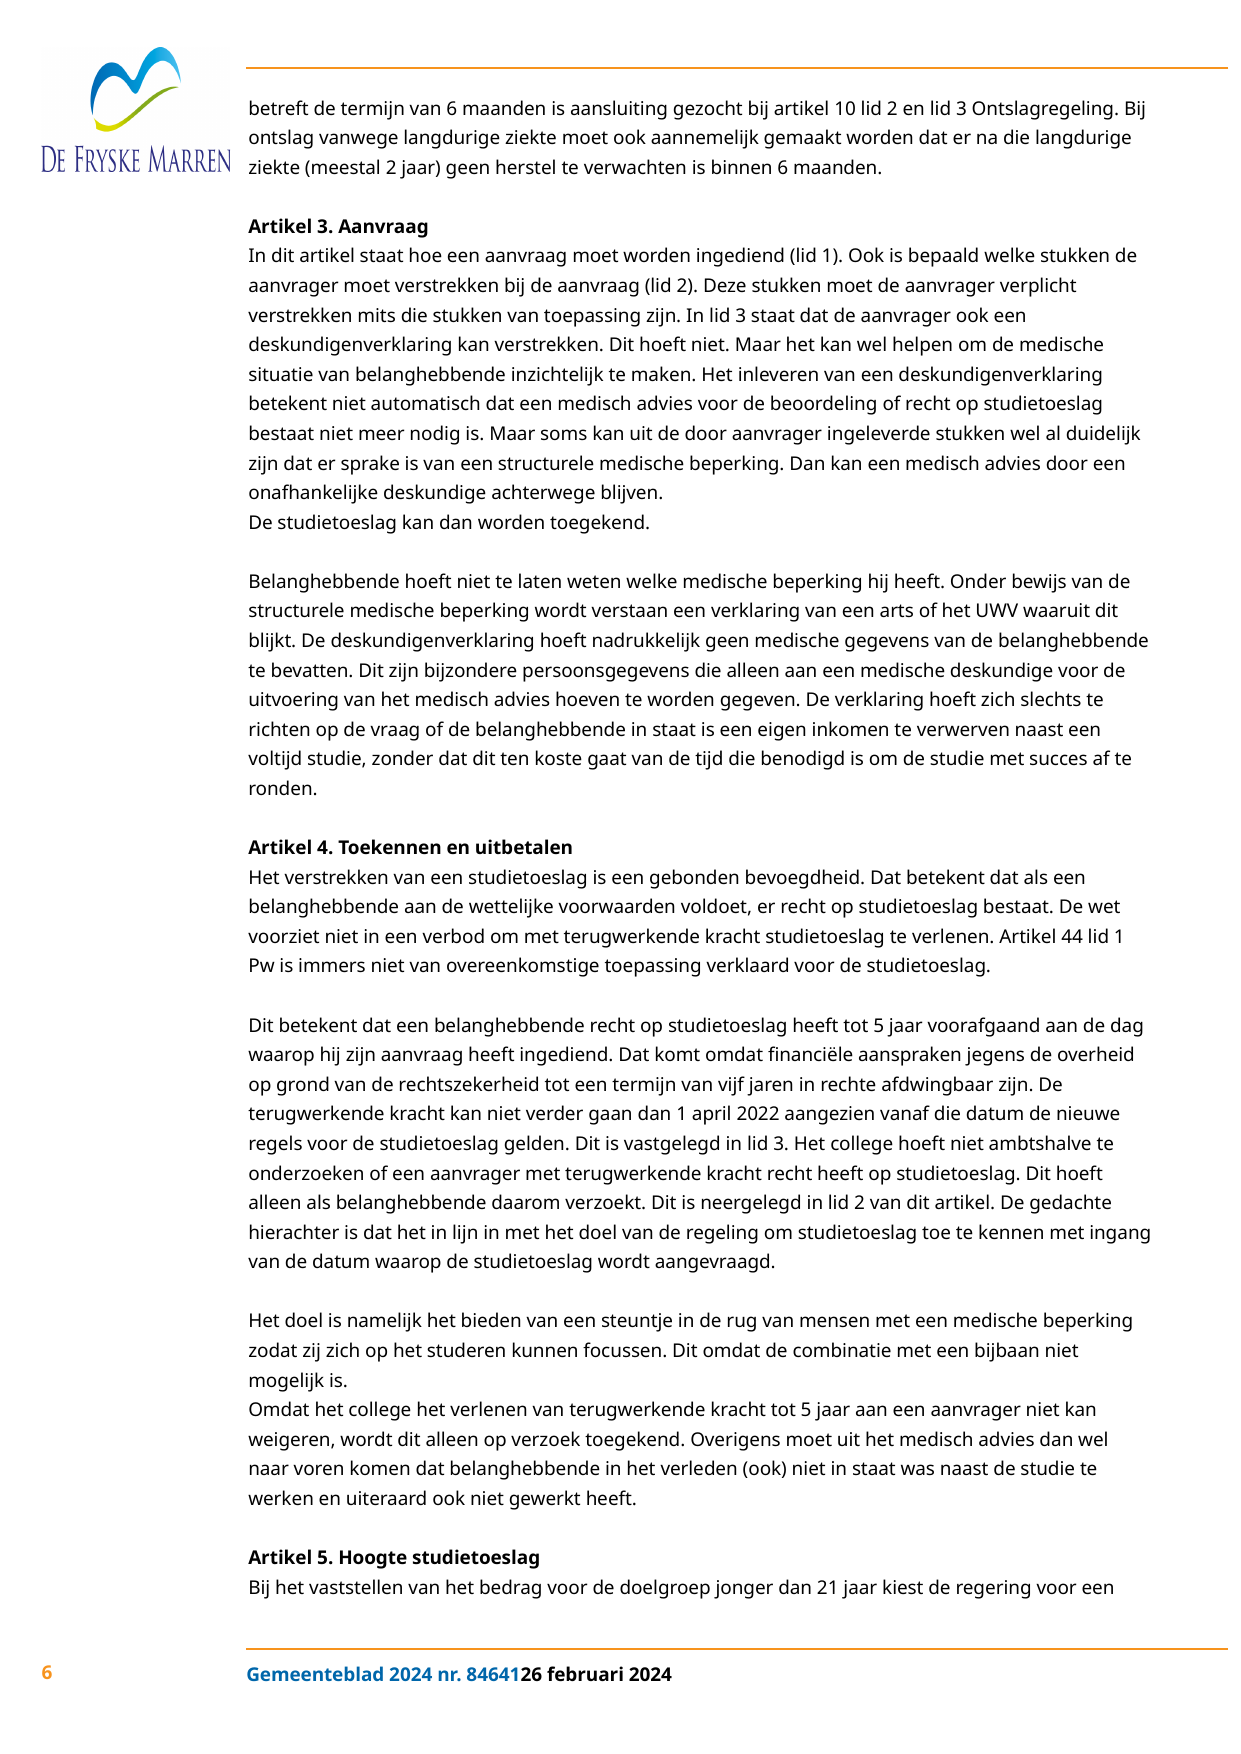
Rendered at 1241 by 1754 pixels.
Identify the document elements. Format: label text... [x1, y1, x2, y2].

text Dit betekent dat een belanghebbende recht op studietoeslag heeft tot 5 jaar voorafgaand aan de dag waarop hij zijn aanvraag heeft ingediend. Dat komt omdat financiële aanspraken jegens de overheid op grond van de rechtszekerheid tot een termijn van vijf jaren in rechte afdwingbaar zijn. De terugwerkende kracht kan niet verder gaan dan 1 april 2022 aangezien vanaf die datum de nieuwe regels voor de studietoeslag gelden. Dit is vastgelegd in lid 3. Het college hoeft niet ambtshalve te onderzoeken of een aanvrager met terugwerkende kracht recht heeft op studietoeslag. Dit hoeft alleen als belanghebbende daarom verzoekt. Dit is neergelegd in lid 2 van dit artikel. De gedachte hierachter is dat het in lijn in met het doel van de regeling om studietoeslag toe te kennen met ingang van de datum waarop de studietoeslag wordt aangevraagd. [248, 1012, 1152, 1274]
text De studietoeslag kan dan worden toegekend. [248, 509, 1152, 535]
text In dit artikel staat hoe een aanvraag moet worden ingediend (lid 1). Ook is bepaald welke stukken de aanvrager moet verstrekken bij de aanvraag (lid 2). Deze stukken moet de aanvrager verplicht verstrekken mits die stukken van toepassing zijn. In lid 3 staat dat de aanvrager ook een deskundigenverklaring kan verstrekken. Dit hoeft niet. Maar het kan wel helpen om de medische situatie van belanghebbende inzichtelijk te maken. Het inleveren van een deskundigenverklaring betekent niet automatisch dat een medisch advies voor de beoordeling of recht op studietoeslag bestaat niet meer nodig is. Maar soms kan uit de door aanvrager ingeleverde stukken wel al duidelijk zijn dat er sprake is van een structurele medische beperking. Dan kan een medisch advies door een onafhankelijke deskundige achterwege blijven. [248, 243, 1152, 505]
text Het doel is namelijk het bieden van een steuntje in de rug van mensen met een medische beperking zodat zij zich op het studeren kunnen focussen. Dit omdat de combinatie met een bijbaan niet mogelijk is. [248, 1308, 1152, 1393]
text Artikel 4. Toekennen en uitbetalen [248, 834, 1152, 860]
text Artikel 3. Aanvraag [248, 213, 1152, 239]
text betreft de termijn van 6 maanden is aansluiting gezocht bij artikel 10 lid 2 en lid 3 Ontslagregeling. Bij ontslag vanwege langdurige ziekte moet ook aannemelijk gemaakt worden dat er na die langdurige ziekte (meestal 2 jaar) geen herstel te verwachten is binnen 6 maanden. [248, 95, 1152, 180]
text Het verstrekken van een studietoeslag is een gebonden bevoegdheid. Dat betekent dat als een belanghebbende aan de wettelijke voorwaarden voldoet, er recht op studietoeslag bestaat. De wet voorziet niet in een verbod om met terugwerkende kracht studietoeslag te verlenen. Artikel 44 lid 1 Pw is immers niet van overeenkomstige toepassing verklaard voor de studietoeslag. [248, 864, 1152, 978]
text Artikel 5. Hoogte studietoeslag [248, 1544, 1152, 1570]
text Bij het vaststellen van het bedrag voor de doelgroep jonger dan 21 jaar kiest de regering voor een [248, 1574, 1152, 1600]
picture [41, 47, 231, 172]
text Omdat het college het verlenen van terugwerkende kracht tot 5 jaar aan een aanvrager niet kan weigeren, wordt dit alleen op verzoek toegekend. Overigens moet uit het medisch advies dan wel naar voren komen dat belanghebbende in het verleden (ook) niet in staat was naast de studie te werken en uiteraard ook niet gewerkt heeft. [248, 1396, 1152, 1511]
text Belanghebbende hoeft niet te laten weten welke medische beperking hij heeft. Onder bewijs van de structurele medische beperking wordt verstaan een verklaring van een arts of het UWV waaruit dit blijkt. De deskundigenverklaring hoeft nadrukkelijk geen medische gegevens van de belanghebbende te bevatten. Dit zijn bijzondere persoonsgegevens die alleen aan een medische deskundige voor de uitvoering van het medisch advies hoeven te worden gegeven. De verklaring hoeft zich slechts te richten op de vraag of de belanghebbende in staat is een eigen inkomen te verwerven naast een voltijd studie, zonder dat dit ten koste gaat van de tijd die benodigd is om de studie met succes af te ronden. [248, 568, 1152, 801]
